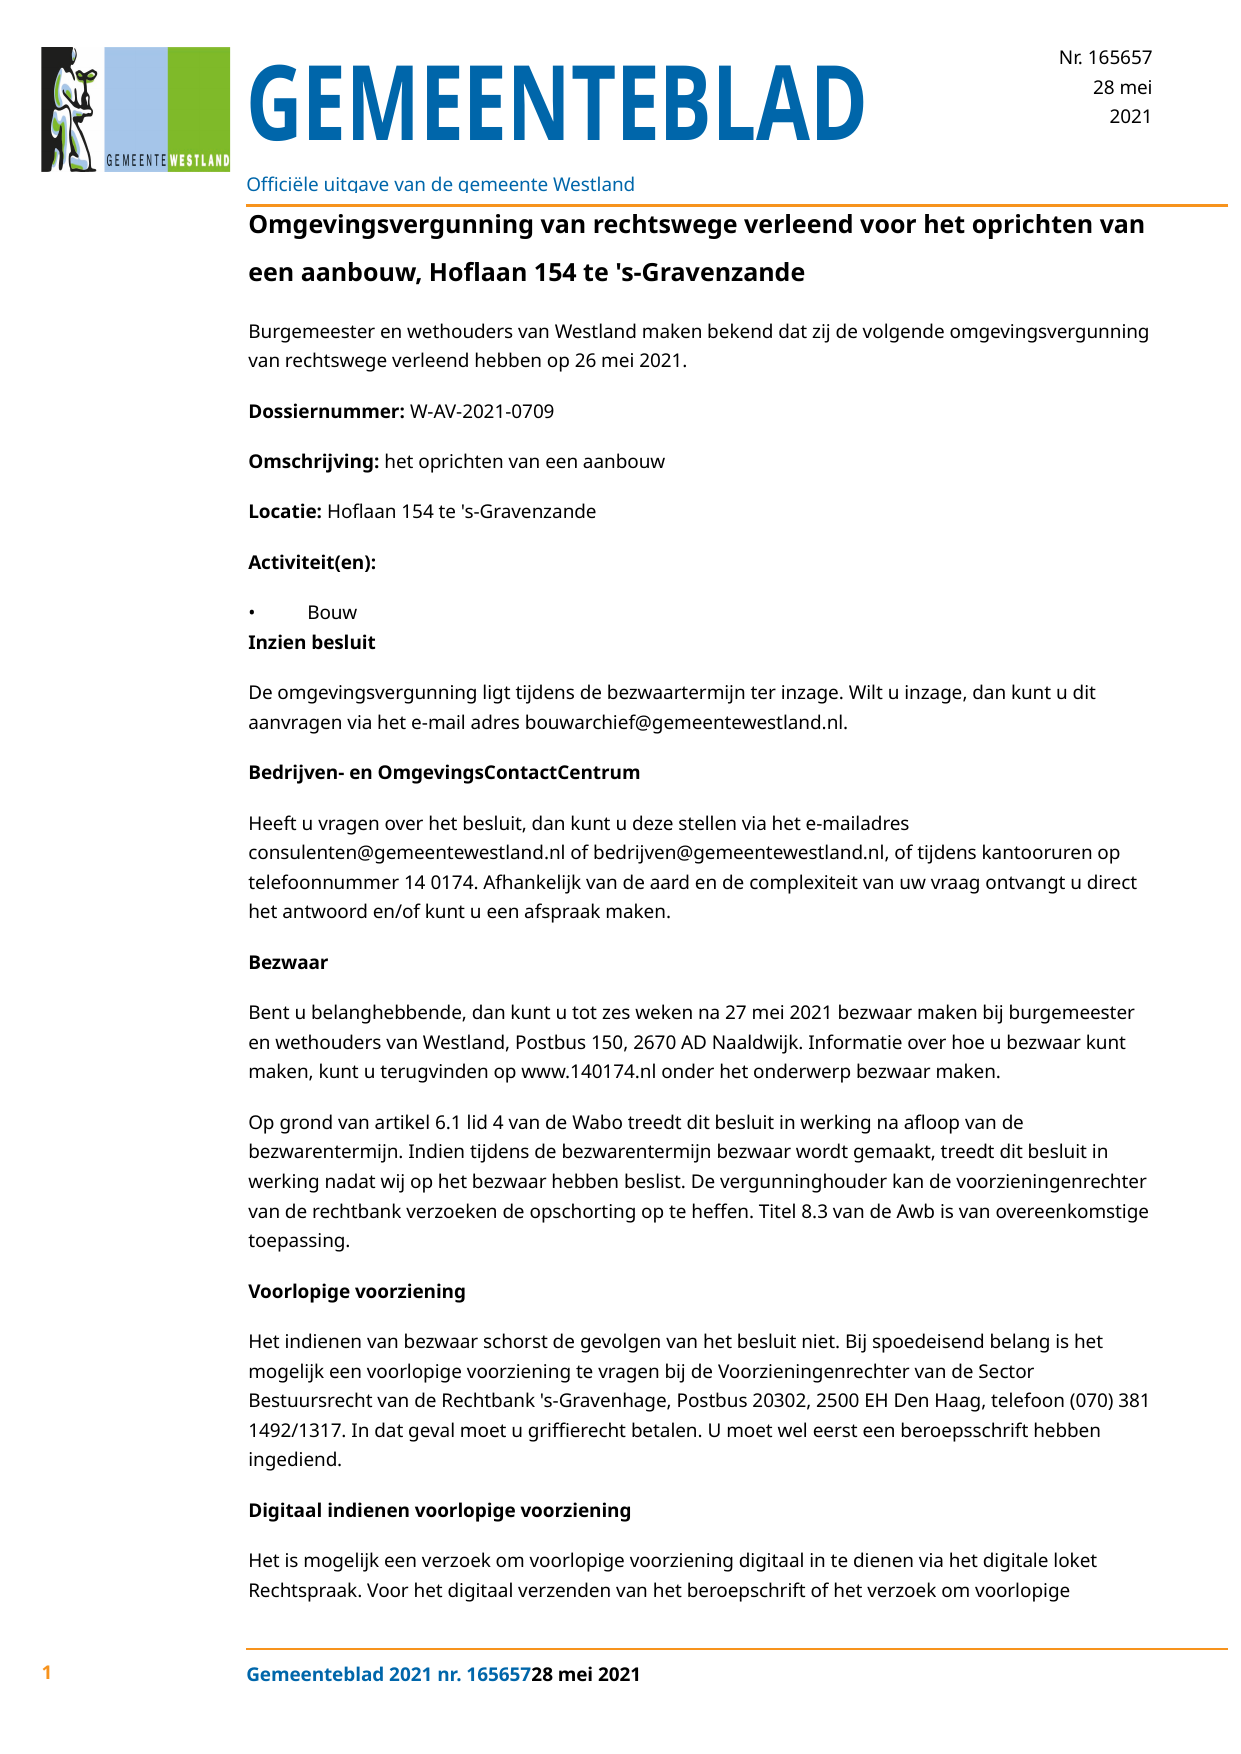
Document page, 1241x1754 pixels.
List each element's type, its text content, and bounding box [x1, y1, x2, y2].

text Bezwaar [248, 949, 1152, 975]
text Bent u belanghebbende, dan kunt u tot zes weken na 27 mei 2021 bezwaar maken bij burgemeester en wethouders van Westland, Postbus 150, 2670 AD Naaldwijk. Informatie over hoe u bezwaar kunt maken, kunt u terugvinden op www.140174.nl onder het onderwerp bezwaar maken. [248, 999, 1152, 1084]
list Bouw [248, 599, 1152, 625]
picture [41, 47, 231, 172]
text Digitaal indienen voorlopige voorziening [248, 1497, 1152, 1523]
text Het indienen van bezwaar schorst de gevolgen van het besluit niet. Bij spoedeisend belang is het mogelijk een voorlopige voorziening te vragen bij de Voorzieningenrechter van de Sector Bestuursrecht van de Rechtbank 's-Gravenhage, Postbus 20302, 2500 EH Den Haag, telefoon (070) 381 1492/1317. In dat geval moet u griffierecht betalen. U moet wel eerst een beroepsschrift hebben ingediend. [248, 1328, 1152, 1472]
text Inzien besluit [248, 629, 1152, 655]
text Omschrijving: het oprichten van een aanbouw [248, 448, 1152, 474]
text Heeft u vragen over het besluit, dan kunt u deze stellen via het e-mailadres consulenten@gemeentewestland.nl of bedrijven@gemeentewestland.nl, of tijdens kantooruren op telefoonnummer 14 0174. Afhankelijk van de aard en de complexiteit van uw vraag ontvangt u direct het antwoord en/of kunt u een afspraak maken. [248, 810, 1152, 924]
text Voorlopige voorziening [248, 1278, 1152, 1304]
text Het is mogelijk een verzoek om voorlopige voorziening digitaal in te dienen via het digitale loket Rechtspraak. Voor het digitaal verzenden van het beroepschrift of het verzoek om voorlopige [248, 1547, 1152, 1603]
text De omgevingsvergunning ligt tijdens de bezwaartermijn ter inzage. Wilt u inzage, dan kunt u dit aanvragen via het e-mail adres bouwarchief@gemeentewestland.nl. [248, 679, 1152, 735]
text Burgemeester en wethouders van Westland maken bekend dat zij de volgende omgevingsvergunning van rechtswege verleend hebben op 26 mei 2021. [248, 318, 1152, 373]
text Locatie: Hoflaan 154 te 's-Gravenzande [248, 499, 1152, 524]
text Dossiernummer: W-AV-2021-0709 [248, 398, 1152, 424]
text Activiteit(en): [248, 549, 1152, 575]
text Op grond van artikel 6.1 lid 4 van de Wabo treedt dit besluit in werking na afloop van de bezwarentermijn. Indien tijdens de bezwarentermijn bezwaar wordt gemaakt, treedt dit besluit in werking nadat wij op het bezwaar hebben beslist. De vergunninghouder kan de voorzieningenrechter van de rechtbank verzoeken de opschorting op te heffen. Titel 8.3 van de Awb is van overeenkomstige toepassing. [248, 1109, 1152, 1253]
text Omgevingsvergunning van rechtswege verleend voor het oprichten van een aanbouw, Hoflaan 154 te 's-Gravenzande [248, 207, 1152, 288]
text Bedrijven- en OmgevingsContactCentrum [248, 759, 1152, 785]
